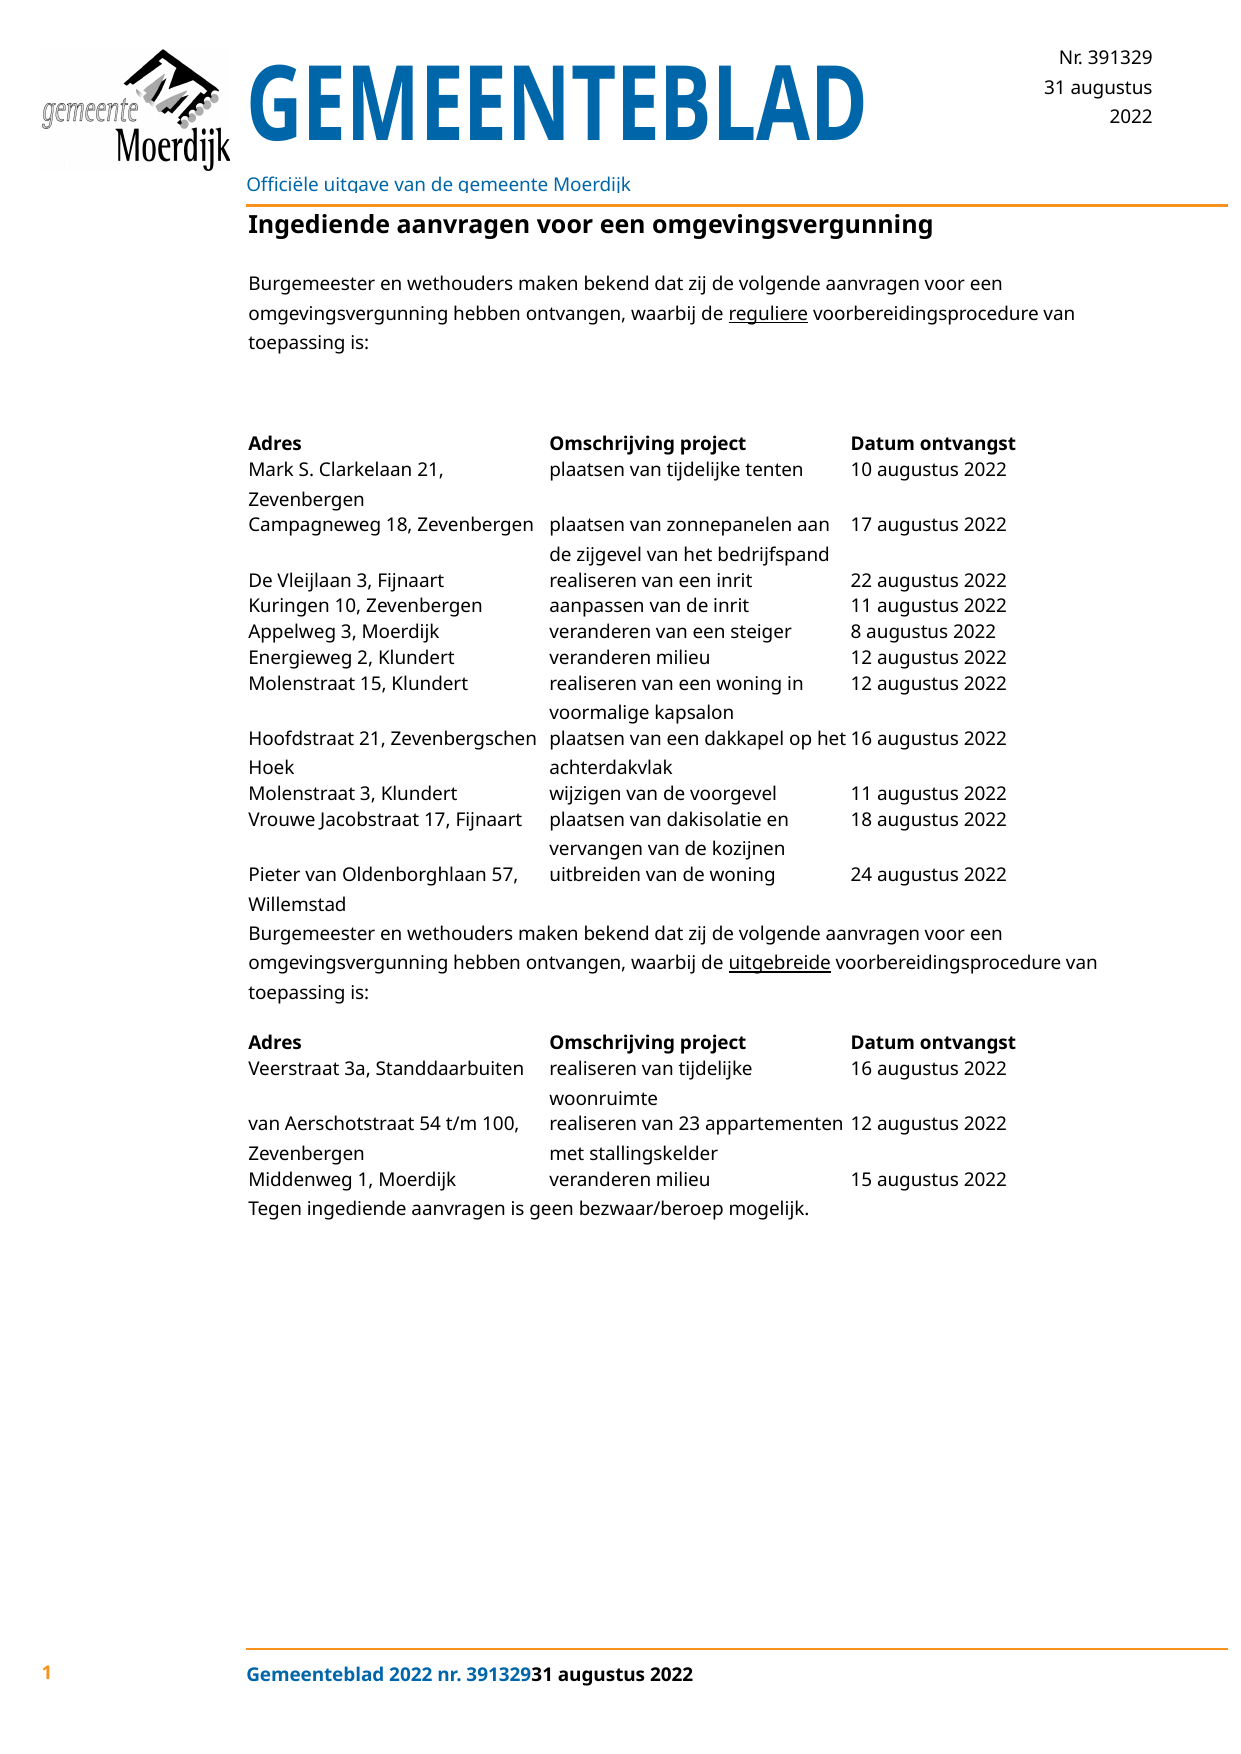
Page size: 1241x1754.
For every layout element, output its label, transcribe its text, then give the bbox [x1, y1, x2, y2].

table_cell veranderen van een steiger [549, 618, 850, 644]
picture [41, 47, 231, 172]
text Ingediende aanvragen voor een omgevingsvergunning [248, 207, 1152, 241]
table_cell realiseren van een woning in voormalige kapsalon [549, 670, 850, 725]
table_cell 24 augustus 2022 [850, 861, 1152, 917]
table_cell Mark S. Clarkelaan 21, Zevenbergen [248, 456, 549, 511]
text Burgemeester en wethouders maken bekend dat zij de volgende aanvragen voor een omgevingsvergunning hebben ontvangen, waarbij de uitgebreide voorbereidingsprocedure van toepassing is: [248, 920, 1152, 1005]
table_cell van Aerschotstraat 54 t/m 100, Zevenbergen [248, 1111, 549, 1166]
table_cell plaatsen van dakisolatie en vervangen van de kozijnen [549, 806, 850, 861]
table_cell plaatsen van een dakkapel op het achterdakvlak [549, 725, 850, 780]
table_cell 12 augustus 2022 [850, 644, 1152, 670]
text Burgemeester en wethouders maken bekend dat zij de volgende aanvragen voor een omgevingsvergunning hebben ontvangen, waarbij de reguliere voorbereidingsprocedure van toepassing is: [248, 270, 1152, 355]
table_cell 18 augustus 2022 [850, 806, 1152, 861]
table_cell Campagneweg 18, Zevenbergen [248, 511, 549, 567]
table_cell 17 augustus 2022 [850, 511, 1152, 567]
table_cell realiseren van 23 appartementen met stallingskelder [549, 1111, 850, 1166]
table_cell De Vleijlaan 3, Fijnaart [248, 567, 549, 592]
table_cell Pieter van Oldenborghlaan 57, Willemstad [248, 861, 549, 917]
table_cell 16 augustus 2022 [850, 725, 1152, 780]
table_cell Middenweg 1, Moerdijk [248, 1166, 549, 1192]
table_cell 12 augustus 2022 [850, 1111, 1152, 1166]
text Tegen ingediende aanvragen is geen bezwaar/beroep mogelijk. [248, 1195, 1152, 1221]
table_header Omschrijving project [549, 1030, 850, 1055]
table_cell Energieweg 2, Klundert [248, 644, 549, 670]
table_cell plaatsen van zonnepanelen aan de zijgevel van het bedrijfspand [549, 511, 850, 567]
table_cell realiseren van een inrit [549, 567, 850, 592]
table_cell veranderen milieu [549, 644, 850, 670]
table_cell 8 augustus 2022 [850, 618, 1152, 644]
table_cell Molenstraat 3, Klundert [248, 780, 549, 806]
table_cell Kuringen 10, Zevenbergen [248, 593, 549, 618]
table_header Adres [248, 1030, 549, 1055]
table_cell 10 augustus 2022 [850, 456, 1152, 511]
table_header Omschrijving project [549, 430, 850, 456]
table_cell uitbreiden van de woning [549, 861, 850, 917]
table_cell Veerstraat 3a, Standdaarbuiten [248, 1055, 549, 1111]
table_cell 11 augustus 2022 [850, 593, 1152, 618]
table_header Datum ontvangst [850, 430, 1152, 456]
table_cell wijzigen van de voorgevel [549, 780, 850, 806]
table_cell Vrouwe Jacobstraat 17, Fijnaart [248, 806, 549, 861]
table_cell veranderen milieu [549, 1166, 850, 1192]
table_cell 16 augustus 2022 [850, 1055, 1152, 1111]
table_cell Appelweg 3, Moerdijk [248, 618, 549, 644]
table_header Adres [248, 430, 549, 456]
table_cell 15 augustus 2022 [850, 1166, 1152, 1192]
table_cell plaatsen van tijdelijke tenten [549, 456, 850, 511]
table_cell realiseren van tijdelijke woonruimte [549, 1055, 850, 1111]
table_header Datum ontvangst [850, 1030, 1152, 1055]
table_cell 11 augustus 2022 [850, 780, 1152, 806]
table_cell Hoofdstraat 21, Zevenbergschen Hoek [248, 725, 549, 780]
table_cell Molenstraat 15, Klundert [248, 670, 549, 725]
table_cell 22 augustus 2022 [850, 567, 1152, 592]
table_cell 12 augustus 2022 [850, 670, 1152, 725]
table_cell aanpassen van de inrit [549, 593, 850, 618]
